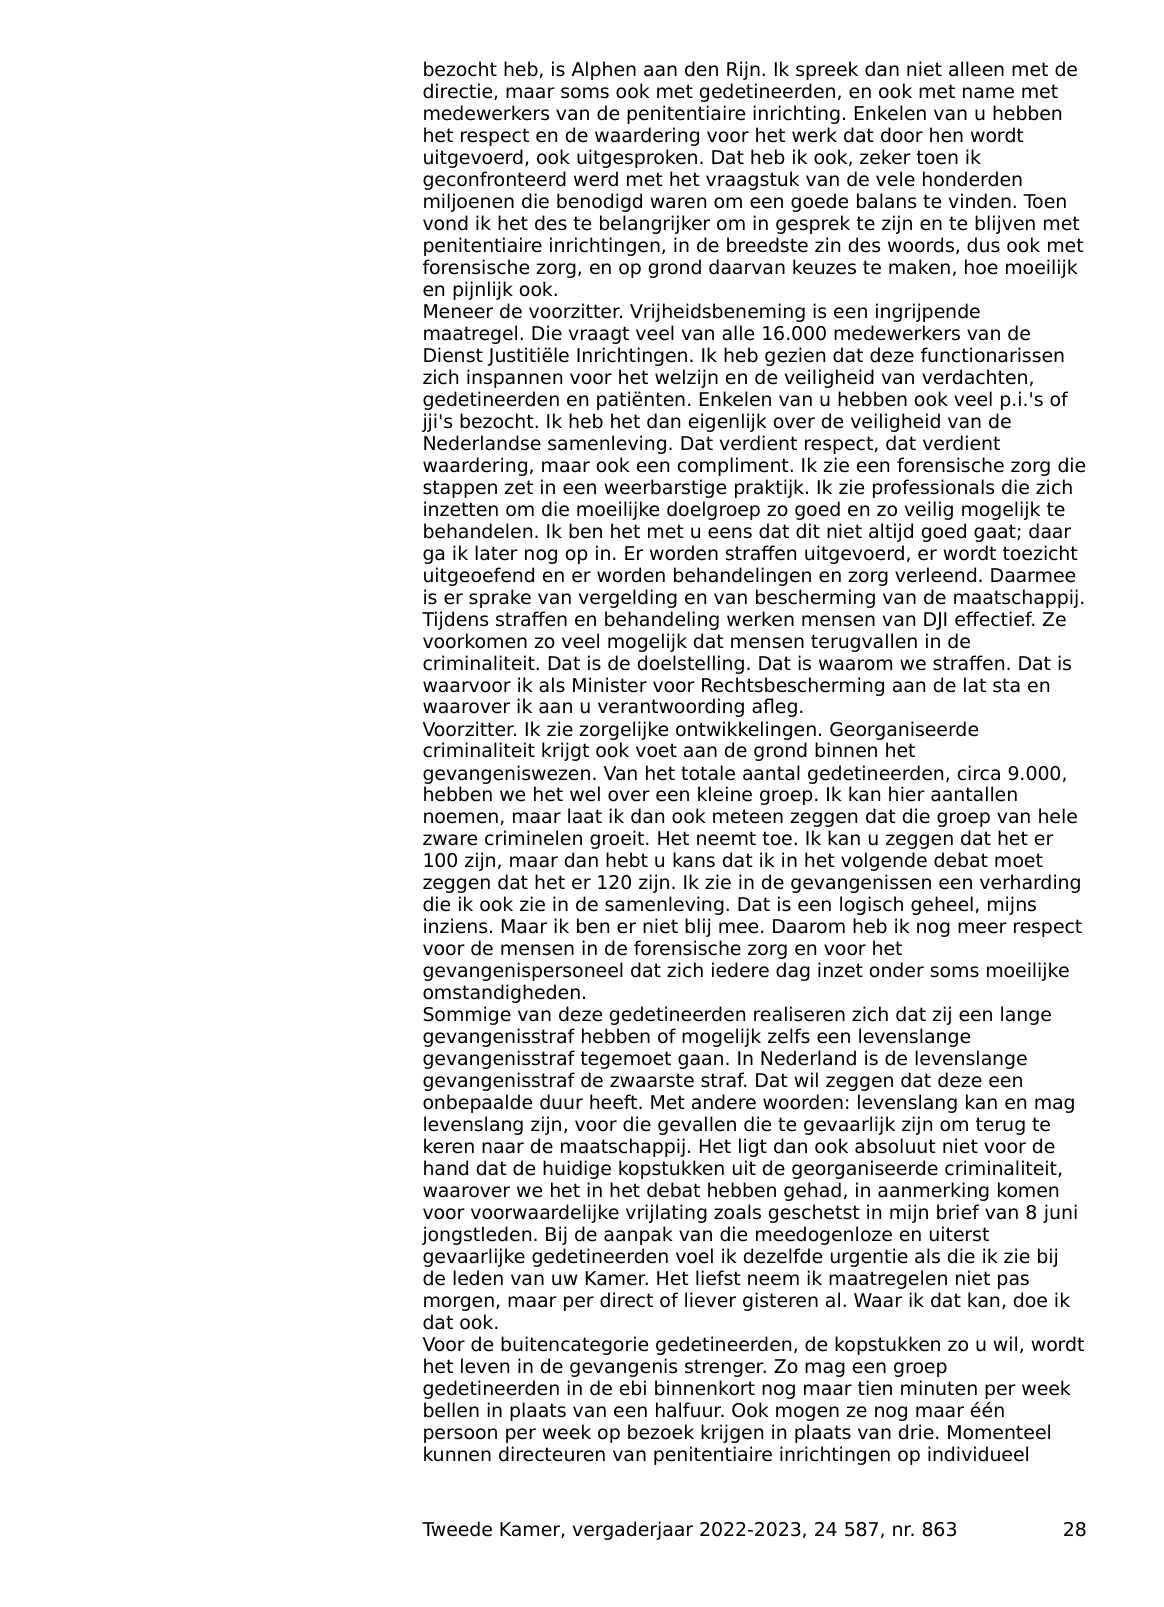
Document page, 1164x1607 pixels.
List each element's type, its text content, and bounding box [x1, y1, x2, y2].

text Sommige van deze gedetineerden realiseren zich dat zij een lange gevangenisstraf hebben of mogelijk zelfs een levenslange gevangenisstraf tegemoet gaan. In Nederland is de levenslange gevangenisstraf de zwaarste straf. Dat wil zeggen dat deze een onbepaalde duur heeft. Met andere woorden: levenslang kan en mag levenslang zijn, voor die gevallen die te gevaarlijk zijn om terug te keren naar de maatschappij. Het ligt dan ook absoluut niet voor de hand dat de huidige kopstukken uit de georganiseerde criminaliteit, waarover we het in het debat hebben gehad, in aanmerking komen voor voorwaardelijke vrijlating zoals geschetst in mijn brief van 8 juni jongstleden. Bij de aanpak van die meedogenloze en uiterst gevaarlijke gedetineerden voel ik dezelfde urgentie als die ik zie bij de leden van uw Kamer. Het liefst neem ik maatregelen niet pas morgen, maar per direct of liever gisteren al. Waar ik dat kan, doe ik dat ook. [422, 1004, 1087, 1334]
text Meneer de voorzitter. Vrijheidsbeneming is een ingrijpende maatregel. Die vraagt veel van alle 16.000 medewerkers van de Dienst Justitiële Inrichtingen. Ik heb gezien dat deze functionarissen zich inspannen voor het welzijn en de veiligheid van verdachten, gedetineerden en patiënten. Enkelen van u hebben ook veel p.i.'s of jji's bezocht. Ik heb het dan eigenlijk over de veiligheid van de Nederlandse samenleving. Dat verdient respect, dat verdient waardering, maar ook een compliment. Ik zie een forensische zorg die stappen zet in een weerbarstige praktijk. Ik zie professionals die zich inzetten om die moeilijke doelgroep zo goed en zo veilig mogelijk te behandelen. Ik ben het met u eens dat dit niet altijd goed gaat; daar ga ik later nog op in. Er worden straffen uitgevoerd, er wordt toezicht uitgeoefend en er worden behandelingen en zorg verleend. Daarmee is er sprake van vergelding en van bescherming van de maatschappij. Tijdens straffen en behandeling werken mensen van DJI effectief. Ze voorkomen zo veel mogelijk dat mensen terugvallen in de criminaliteit. Dat is de doelstelling. Dat is waarom we straffen. Dat is waarvoor ik als Minister voor Rechtsbescherming aan de lat sta en waarover ik aan u verantwoording afleg. [422, 301, 1087, 718]
text bezocht heb, is Alphen aan den Rijn. Ik spreek dan niet alleen met de directie, maar soms ook met gedetineerden, en ook met name met medewerkers van de penitentiaire inrichting. Enkelen van u hebben het respect en de waardering voor het werk dat door hen wordt uitgevoerd, ook uitgesproken. Dat heb ik ook, zeker toen ik geconfronteerd werd met het vraagstuk van de vele honderden miljoenen die benodigd waren om een goede balans te vinden. Toen vond ik het des te belangrijker om in gesprek te zijn en te blijven met penitentiaire inrichtingen, in de breedste zin des woords, dus ook met forensische zorg, en op grond daarvan keuzes te maken, hoe moeilijk en pijnlijk ook. [422, 59, 1087, 301]
text Voorzitter. Ik zie zorgelijke ontwikkelingen. Georganiseerde criminaliteit krijgt ook voet aan de grond binnen het gevangeniswezen. Van het totale aantal gedetineerden, circa 9.000, hebben we het wel over een kleine groep. Ik kan hier aantallen noemen, maar laat ik dan ook meteen zeggen dat die groep van hele zware criminelen groeit. Het neemt toe. Ik kan u zeggen dat het er 100 zijn, maar dan hebt u kans dat ik in het volgende debat moet zeggen dat het er 120 zijn. Ik zie in de gevangenissen een verharding die ik ook zie in de samenleving. Dat is een logisch geheel, mijns inziens. Maar ik ben er niet blij mee. Daarom heb ik nog meer respect voor de mensen in de forensische zorg en voor het gevangenispersoneel dat zich iedere dag inzet onder soms moeilijke omstandigheden. [422, 718, 1087, 1004]
text Voor de buitencategorie gedetineerden, de kopstukken zo u wil, wordt het leven in de gevangenis strenger. Zo mag een groep gedetineerden in de ebi binnenkort nog maar tien minuten per week bellen in plaats van een halfuur. Ook mogen ze nog maar één persoon per week op bezoek krijgen in plaats van drie. Momenteel kunnen directeuren van penitentiaire inrichtingen op individueel [422, 1334, 1087, 1466]
